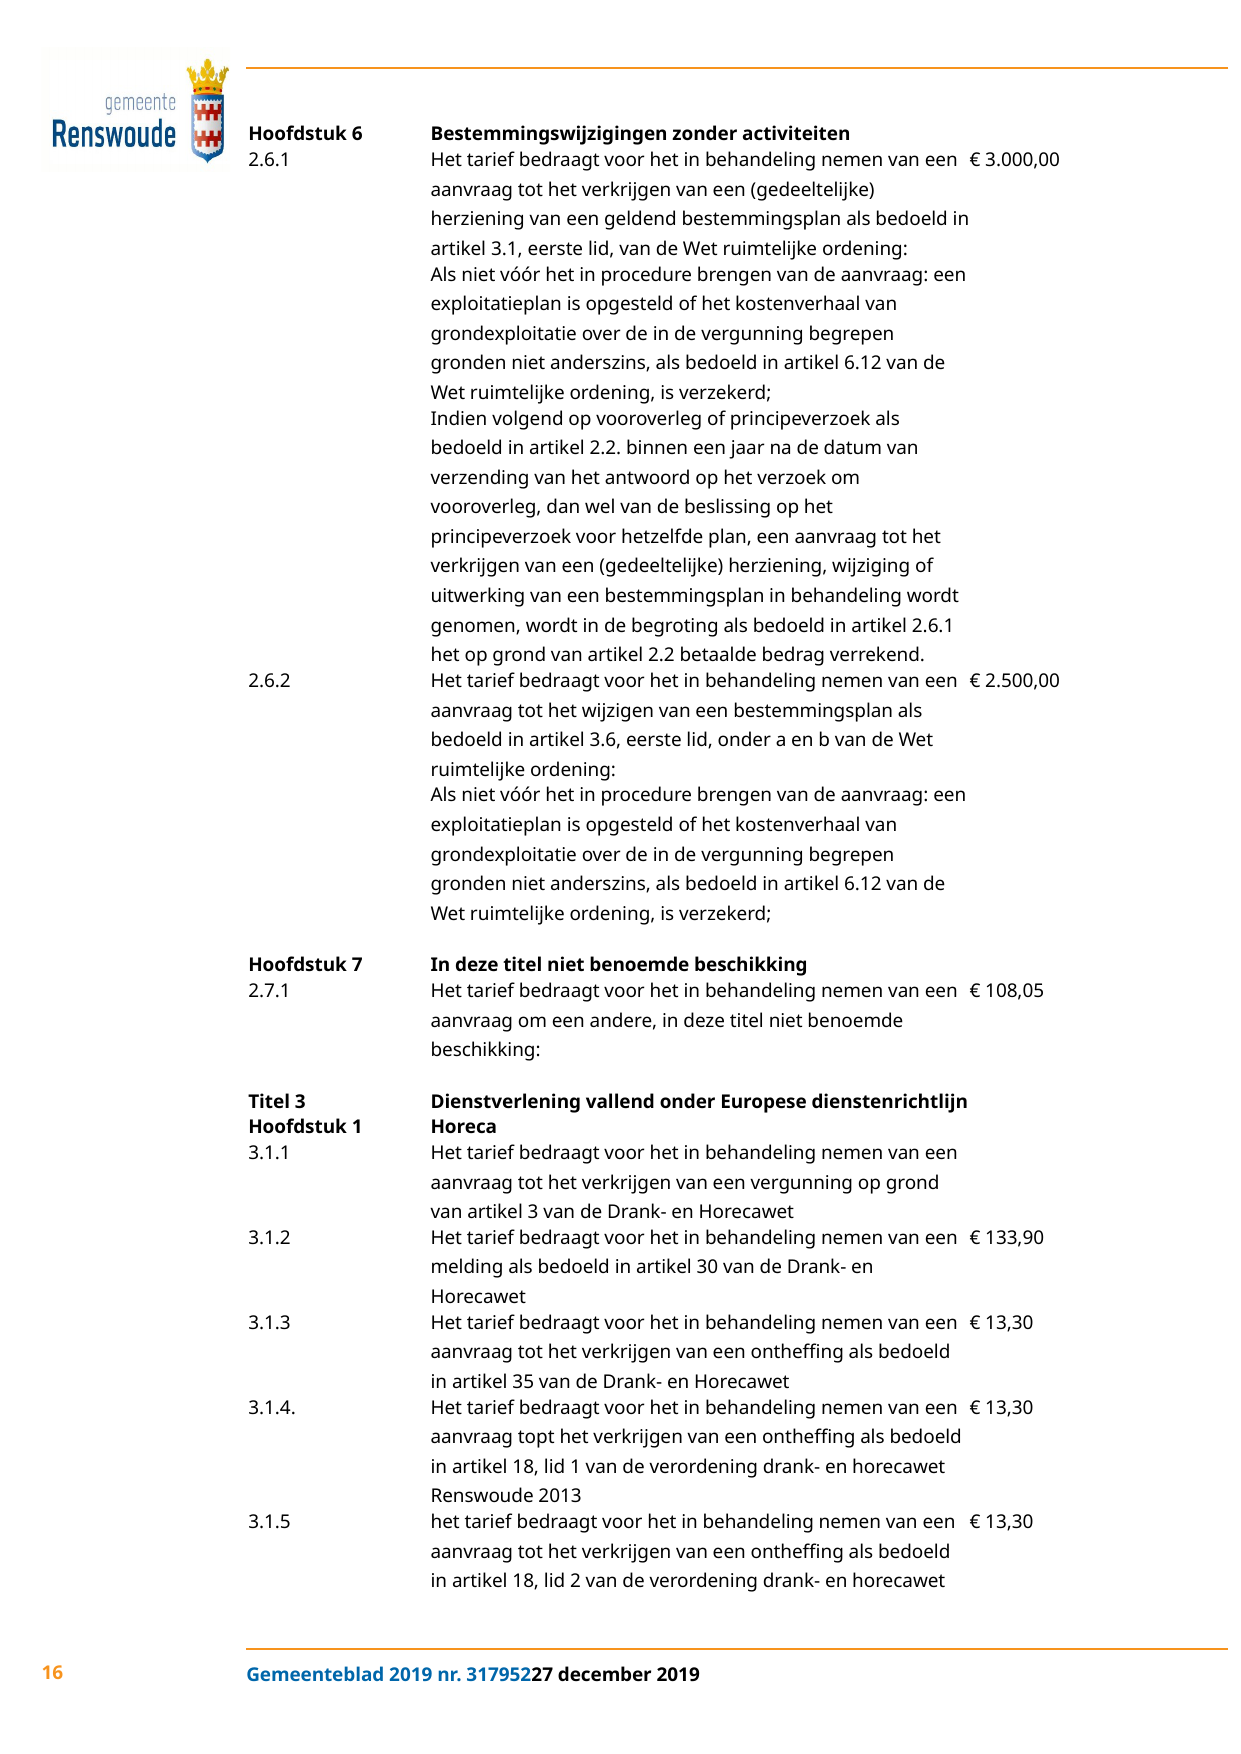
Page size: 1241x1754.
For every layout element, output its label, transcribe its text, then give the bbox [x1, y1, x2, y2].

table_cell 2.6.1 [248, 146, 430, 261]
table_cell [969, 1139, 1152, 1224]
table_cell Hoofdstuk 6 [248, 121, 430, 146]
table_cell Als niet vóór het in procedure brengen van de aanvraag: een exploitatieplan is opgesteld of het kostenverhaal van grondexploitatie over de in de vergunning begrepen gronden niet anderszins, als bedoeld in artikel 6.12 van de Wet ruimtelijke ordening, is verzekerd; [430, 261, 969, 405]
table_cell [969, 1088, 1152, 1113]
table_cell Horeca [430, 1114, 969, 1139]
table_cell [248, 782, 430, 926]
table_cell Dienstverlening vallend onder Europese dienstenrichtlijn [430, 1088, 969, 1113]
table_cell Hoofdstuk 7 [248, 951, 430, 977]
table_cell [248, 1062, 430, 1088]
table_cell Het tarief bedraagt voor het in behandeling nemen van een aanvraag tot het wijzigen van een bestemmingsplan als bedoeld in artikel 3.6, eerste lid, onder a en b van de Wet ruimtelijke ordening: [430, 667, 969, 782]
table_cell € 13,30 [969, 1394, 1152, 1508]
table_cell Het tarief bedraagt voor het in behandeling nemen van een melding als bedoeld in artikel 30 van de Drank- en Horecawet [430, 1224, 969, 1309]
table_cell Het tarief bedraagt voor het in behandeling nemen van een aanvraag om een andere, in deze titel niet benoemde beschikking: [430, 977, 969, 1062]
table_cell [969, 405, 1152, 667]
table_cell [969, 926, 1152, 951]
table_cell In deze titel niet benoemde beschikking [430, 951, 969, 977]
table_cell Hoofdstuk 1 [248, 1114, 430, 1139]
table_cell Titel 3 [248, 1088, 430, 1113]
table_cell [430, 95, 969, 121]
table_cell Als niet vóór het in procedure brengen van de aanvraag: een exploitatieplan is opgesteld of het kostenverhaal van grondexploitatie over de in de vergunning begrepen gronden niet anderszins, als bedoeld in artikel 6.12 van de Wet ruimtelijke ordening, is verzekerd; [430, 782, 969, 926]
table_cell Bestemmingswijzigingen zonder activiteiten [430, 121, 969, 146]
table_cell [430, 1062, 969, 1088]
table_cell [969, 95, 1152, 121]
table_cell € 3.000,00 [969, 146, 1152, 261]
table_cell Het tarief bedraagt voor het in behandeling nemen van een aanvraag tot het verkrijgen van een ontheffing als bedoeld in artikel 35 van de Drank- en Horecawet [430, 1309, 969, 1394]
table_cell [969, 1114, 1152, 1139]
table_cell 3.1.5 [248, 1509, 430, 1593]
table_cell 3.1.2 [248, 1224, 430, 1309]
table_cell [248, 405, 430, 667]
picture [41, 47, 231, 172]
table_cell [248, 261, 430, 405]
table_cell [969, 782, 1152, 926]
table_cell [969, 1062, 1152, 1088]
table_cell [430, 926, 969, 951]
table_cell € 133,90 [969, 1224, 1152, 1309]
table_cell [969, 261, 1152, 405]
table_cell [248, 926, 430, 951]
table_cell 3.1.3 [248, 1309, 430, 1394]
table_cell Het tarief bedraagt voor het in behandeling nemen van een aanvraag tot het verkrijgen van een vergunning op grond van artikel 3 van de Drank- en Horecawet [430, 1139, 969, 1224]
table_cell Indien volgend op vooroverleg of principeverzoek als bedoeld in artikel 2.2. binnen een jaar na de datum van verzending van het antwoord op het verzoek om vooroverleg, dan wel van de beslissing op het principeverzoek voor hetzelfde plan, een aanvraag tot het verkrijgen van een (gedeeltelijke) herziening, wijziging of uitwerking van een bestemmingsplan in behandeling wordt genomen, wordt in de begroting als bedoeld in artikel 2.6.1 het op grond van artikel 2.2 betaalde bedrag verrekend. [430, 405, 969, 667]
table_cell [969, 951, 1152, 977]
table_cell € 2.500,00 [969, 667, 1152, 782]
table_cell € 108,05 [969, 977, 1152, 1062]
table_cell [248, 95, 430, 121]
table_cell 2.7.1 [248, 977, 430, 1062]
table_cell € 13,30 [969, 1509, 1152, 1593]
table_cell 2.6.2 [248, 667, 430, 782]
table_cell Het tarief bedraagt voor het in behandeling nemen van een aanvraag tot het verkrijgen van een (gedeeltelijke) herziening van een geldend bestemmingsplan als bedoeld in artikel 3.1, eerste lid, van de Wet ruimtelijke ordening: [430, 146, 969, 261]
table_cell [969, 121, 1152, 146]
table_cell € 13,30 [969, 1309, 1152, 1394]
table_cell Het tarief bedraagt voor het in behandeling nemen van een aanvraag topt het verkrijgen van een ontheffing als bedoeld in artikel 18, lid 1 van de verordening drank- en horecawet Renswoude 2013 [430, 1394, 969, 1508]
table_cell 3.1.4. [248, 1394, 430, 1508]
table_cell het tarief bedraagt voor het in behandeling nemen van een aanvraag tot het verkrijgen van een ontheffing als bedoeld in artikel 18, lid 2 van de verordening drank- en horecawet [430, 1509, 969, 1593]
table_cell 3.1.1 [248, 1139, 430, 1224]
